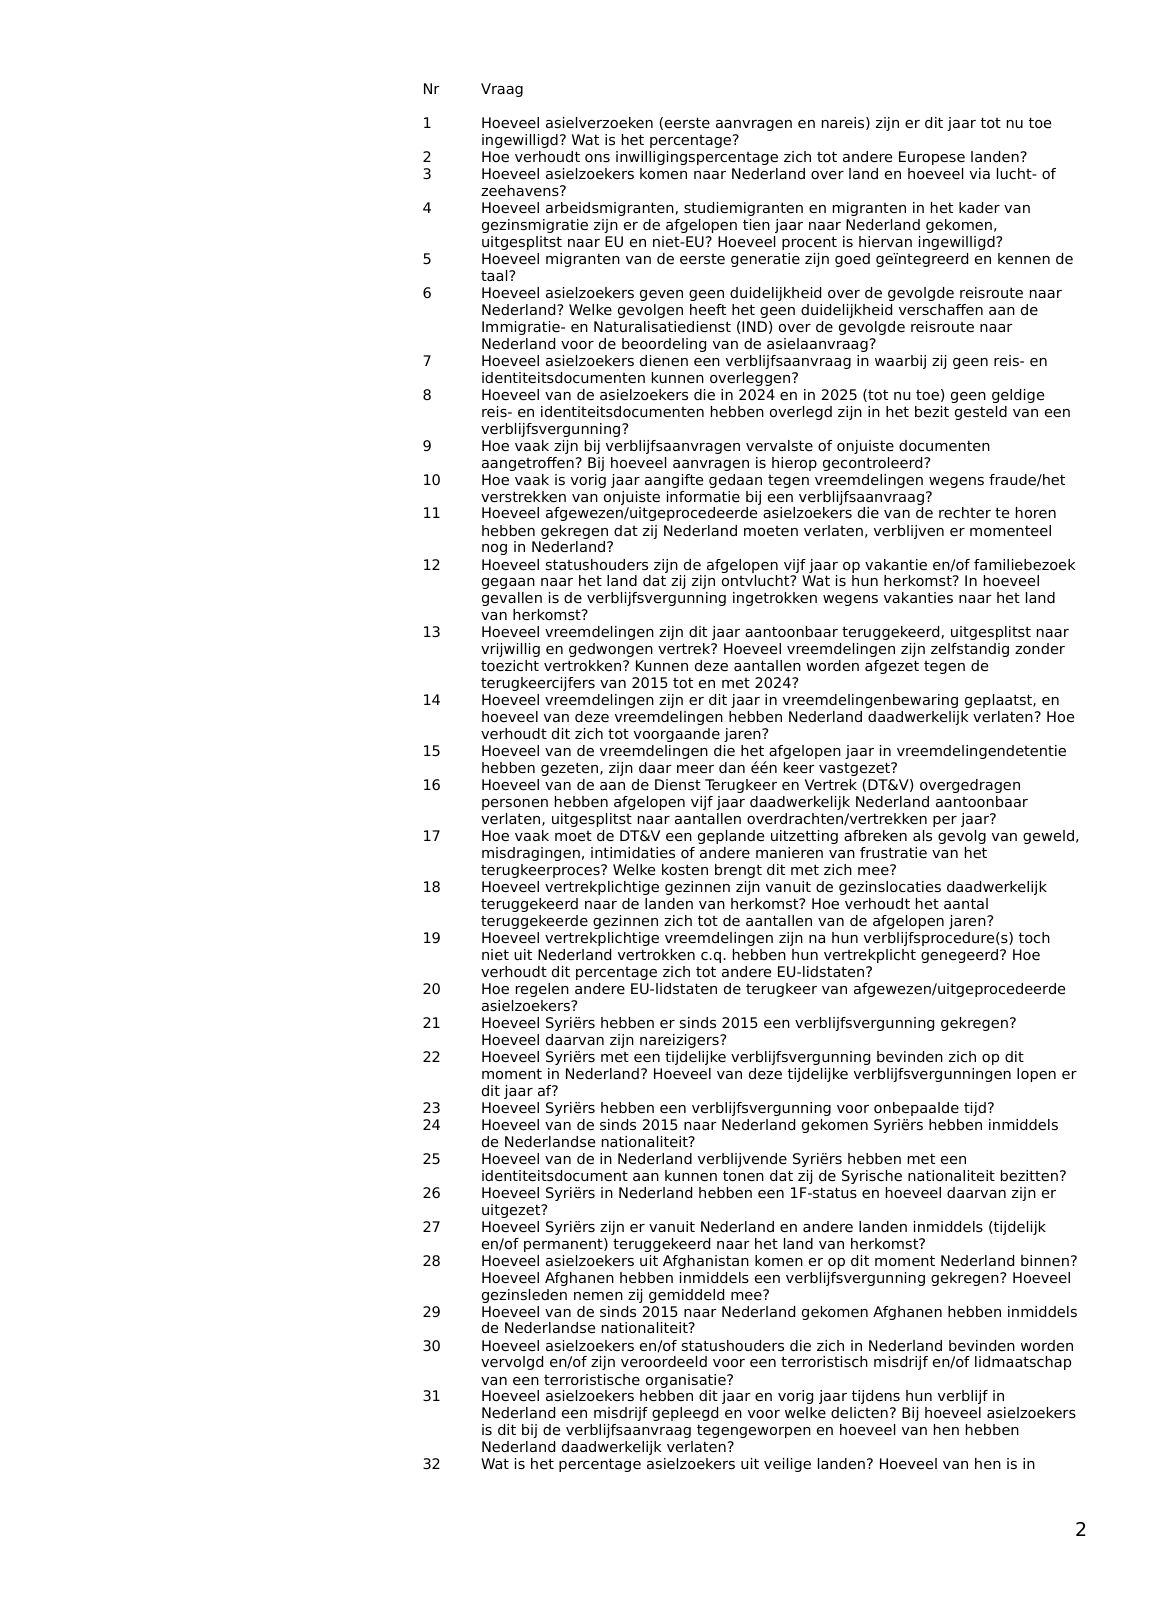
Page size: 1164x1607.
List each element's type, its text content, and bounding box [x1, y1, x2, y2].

table_cell 19 [422, 930, 475, 981]
table_cell Hoeveel Syriërs hebben een verblijfsvergunning voor onbepaalde tijd? [475, 1100, 1087, 1117]
table_cell 27 [422, 1219, 475, 1252]
table_cell Hoe vaak zijn bij verblijfsaanvragen vervalste of onjuiste documenten aangetroffen? Bij hoeveel aanvragen is hierop gecontroleerd? [475, 438, 1087, 471]
table_cell 2 [422, 149, 475, 166]
table_cell [475, 98, 1087, 115]
table_cell 3 [422, 166, 475, 200]
table_cell Hoeveel asielzoekers komen naar Nederland over land en hoeveel via lucht- of zeehavens? [475, 166, 1087, 200]
table_cell Hoeveel Syriërs in Nederland hebben een 1F-status en hoeveel daarvan zijn er uitgezet? [475, 1185, 1087, 1218]
table_cell 1 [422, 115, 475, 149]
table_cell 10 [422, 471, 475, 505]
table_cell 30 [422, 1338, 475, 1388]
table_cell 26 [422, 1185, 475, 1218]
table_cell 9 [422, 438, 475, 471]
table_cell Hoeveel statushouders zijn de afgelopen vijf jaar op vakantie en/of familiebezoek gegaan naar het land dat zij zijn ontvlucht? Wat is hun herkomst? In hoeveel gevallen is de verblijfsvergunning ingetrokken wegens vakanties naar het land van herkomst? [475, 556, 1087, 624]
table_cell 14 [422, 692, 475, 743]
table_cell 24 [422, 1117, 475, 1151]
table_cell Hoeveel afgewezen/uitgeprocedeerde asielzoekers die van de rechter te horen hebben gekregen dat zij Nederland moeten verlaten, verblijven er momenteel nog in Nederland? [475, 505, 1087, 556]
table_cell Hoeveel van de vreemdelingen die het afgelopen jaar in vreemdelingendetentie hebben gezeten, zijn daar meer dan één keer vastgezet? [475, 743, 1087, 777]
table_cell Hoe vaak moet de DT&V een geplande uitzetting afbreken als gevolg van geweld, misdragingen, intimidaties of andere manieren van frustratie van het terugkeerproces? Welke kosten brengt dit met zich mee? [475, 828, 1087, 879]
table_cell 17 [422, 828, 475, 879]
table_cell 18 [422, 879, 475, 930]
table_cell 7 [422, 353, 475, 387]
table_cell Hoe vaak is vorig jaar aangifte gedaan tegen vreemdelingen wegens fraude/het verstrekken van onjuiste informatie bij een verblijfsaanvraag? [475, 471, 1087, 505]
table_cell 8 [422, 387, 475, 437]
table_cell 5 [422, 251, 475, 285]
table_cell Hoeveel asielzoekers uit Afghanistan komen er op dit moment Nederland binnen? Hoeveel Afghanen hebben inmiddels een verblijfsvergunning gekregen? Hoeveel gezinsleden nemen zij gemiddeld mee? [475, 1253, 1087, 1303]
table_cell Hoe verhoudt ons inwilligingspercentage zich tot andere Europese landen? [475, 149, 1087, 166]
table_cell Hoeveel Syriërs zijn er vanuit Nederland en andere landen inmiddels (tijdelijk en/of permanent) teruggekeerd naar het land van herkomst? [475, 1219, 1087, 1252]
table_cell 22 [422, 1049, 475, 1100]
table_cell 6 [422, 285, 475, 353]
table_cell 15 [422, 743, 475, 777]
table_cell 29 [422, 1304, 475, 1337]
table_cell Hoeveel vreemdelingen zijn er dit jaar in vreemdelingenbewaring geplaatst, en hoeveel van deze vreemdelingen hebben Nederland daadwerkelijk verlaten? Hoe verhoudt dit zich tot voorgaande jaren? [475, 692, 1087, 743]
table_cell Hoeveel van de in Nederland verblijvende Syriërs hebben met een identiteitsdocument aan kunnen tonen dat zij de Syrische nationaliteit bezitten? [475, 1151, 1087, 1184]
table_header Nr [422, 81, 475, 98]
table_cell Hoeveel asielzoekers dienen een verblijfsaanvraag in waarbij zij geen reis- en identiteitsdocumenten kunnen overleggen? [475, 353, 1087, 387]
table_cell Hoeveel vertrekplichtige gezinnen zijn vanuit de gezinslocaties daadwerkelijk teruggekeerd naar de landen van herkomst? Hoe verhoudt het aantal teruggekeerde gezinnen zich tot de aantallen van de afgelopen jaren? [475, 879, 1087, 930]
table_cell 25 [422, 1151, 475, 1184]
table_cell 21 [422, 1015, 475, 1049]
table_cell [422, 98, 475, 115]
table_cell 16 [422, 777, 475, 828]
table_cell Hoeveel van de sinds 2015 naar Nederland gekomen Syriërs hebben inmiddels de Nederlandse nationaliteit? [475, 1117, 1087, 1151]
table_cell 31 [422, 1388, 475, 1456]
table_cell 28 [422, 1253, 475, 1303]
table_cell Hoeveel van de sinds 2015 naar Nederland gekomen Afghanen hebben inmiddels de Nederlandse nationaliteit? [475, 1304, 1087, 1337]
table_cell 13 [422, 624, 475, 692]
table_cell Hoeveel asielzoekers hebben dit jaar en vorig jaar tijdens hun verblijf in Nederland een misdrijf gepleegd en voor welke delicten? Bij hoeveel asielzoekers is dit bij de verblijfsaanvraag tegengeworpen en hoeveel van hen hebben Nederland daadwerkelijk verlaten? [475, 1388, 1087, 1456]
table_cell 23 [422, 1100, 475, 1117]
table_cell Hoeveel Syriërs hebben er sinds 2015 een verblijfsvergunning gekregen? Hoeveel daarvan zijn nareizigers? [475, 1015, 1087, 1049]
table_cell Hoeveel van de aan de Dienst Terugkeer en Vertrek (DT&V) overgedragen personen hebben afgelopen vijf jaar daadwerkelijk Nederland aantoonbaar verlaten, uitgesplitst naar aantallen overdrachten/vertrekken per jaar? [475, 777, 1087, 828]
table_cell Hoeveel arbeidsmigranten, studiemigranten en migranten in het kader van gezinsmigratie zijn er de afgelopen tien jaar naar Nederland gekomen, uitgesplitst naar EU en niet-EU? Hoeveel procent is hiervan ingewilligd? [475, 200, 1087, 251]
table_cell Hoeveel vreemdelingen zijn dit jaar aantoonbaar teruggekeerd, uitgesplitst naar vrijwillig en gedwongen vertrek? Hoeveel vreemdelingen zijn zelfstandig zonder toezicht vertrokken? Kunnen deze aantallen worden afgezet tegen de terugkeercijfers van 2015 tot en met 2024? [475, 624, 1087, 692]
table_cell Wat is het percentage asielzoekers uit veilige landen? Hoeveel van hen is in [475, 1456, 1087, 1473]
table_cell 32 [422, 1456, 475, 1473]
table_cell 11 [422, 505, 475, 556]
table_cell Hoeveel Syriërs met een tijdelijke verblijfsvergunning bevinden zich op dit moment in Nederland? Hoeveel van deze tijdelijke verblijfsvergunningen lopen er dit jaar af? [475, 1049, 1087, 1100]
table_cell 4 [422, 200, 475, 251]
table_cell Hoeveel asielzoekers geven geen duidelijkheid over de gevolgde reisroute naar Nederland? Welke gevolgen heeft het geen duidelijkheid verschaffen aan de Immigratie- en Naturalisatiedienst (IND) over de gevolgde reisroute naar Nederland voor de beoordeling van de asielaanvraag? [475, 285, 1087, 353]
table_cell Hoeveel vertrekplichtige vreemdelingen zijn na hun verblijfsprocedure(s) toch niet uit Nederland vertrokken c.q. hebben hun vertrekplicht genegeerd? Hoe verhoudt dit percentage zich tot andere EU-lidstaten? [475, 930, 1087, 981]
table_cell Hoeveel asielverzoeken (eerste aanvragen en nareis) zijn er dit jaar tot nu toe ingewilligd? Wat is het percentage? [475, 115, 1087, 149]
table_cell 12 [422, 556, 475, 624]
table_cell Hoeveel asielzoekers en/of statushouders die zich in Nederland bevinden worden vervolgd en/of zijn veroordeeld voor een terroristisch misdrijf en/of lidmaatschap van een terroristische organisatie? [475, 1338, 1087, 1388]
table_cell Hoe regelen andere EU-lidstaten de terugkeer van afgewezen/uitgeprocedeerde asielzoekers? [475, 981, 1087, 1015]
table_header Vraag [475, 81, 1087, 98]
table_cell Hoeveel van de asielzoekers die in 2024 en in 2025 (tot nu toe) geen geldige reis- en identiteitsdocumenten hebben overlegd zijn in het bezit gesteld van een verblijfsvergunning? [475, 387, 1087, 437]
table_cell Hoeveel migranten van de eerste generatie zijn goed geïntegreerd en kennen de taal? [475, 251, 1087, 285]
table_cell 20 [422, 981, 475, 1015]
